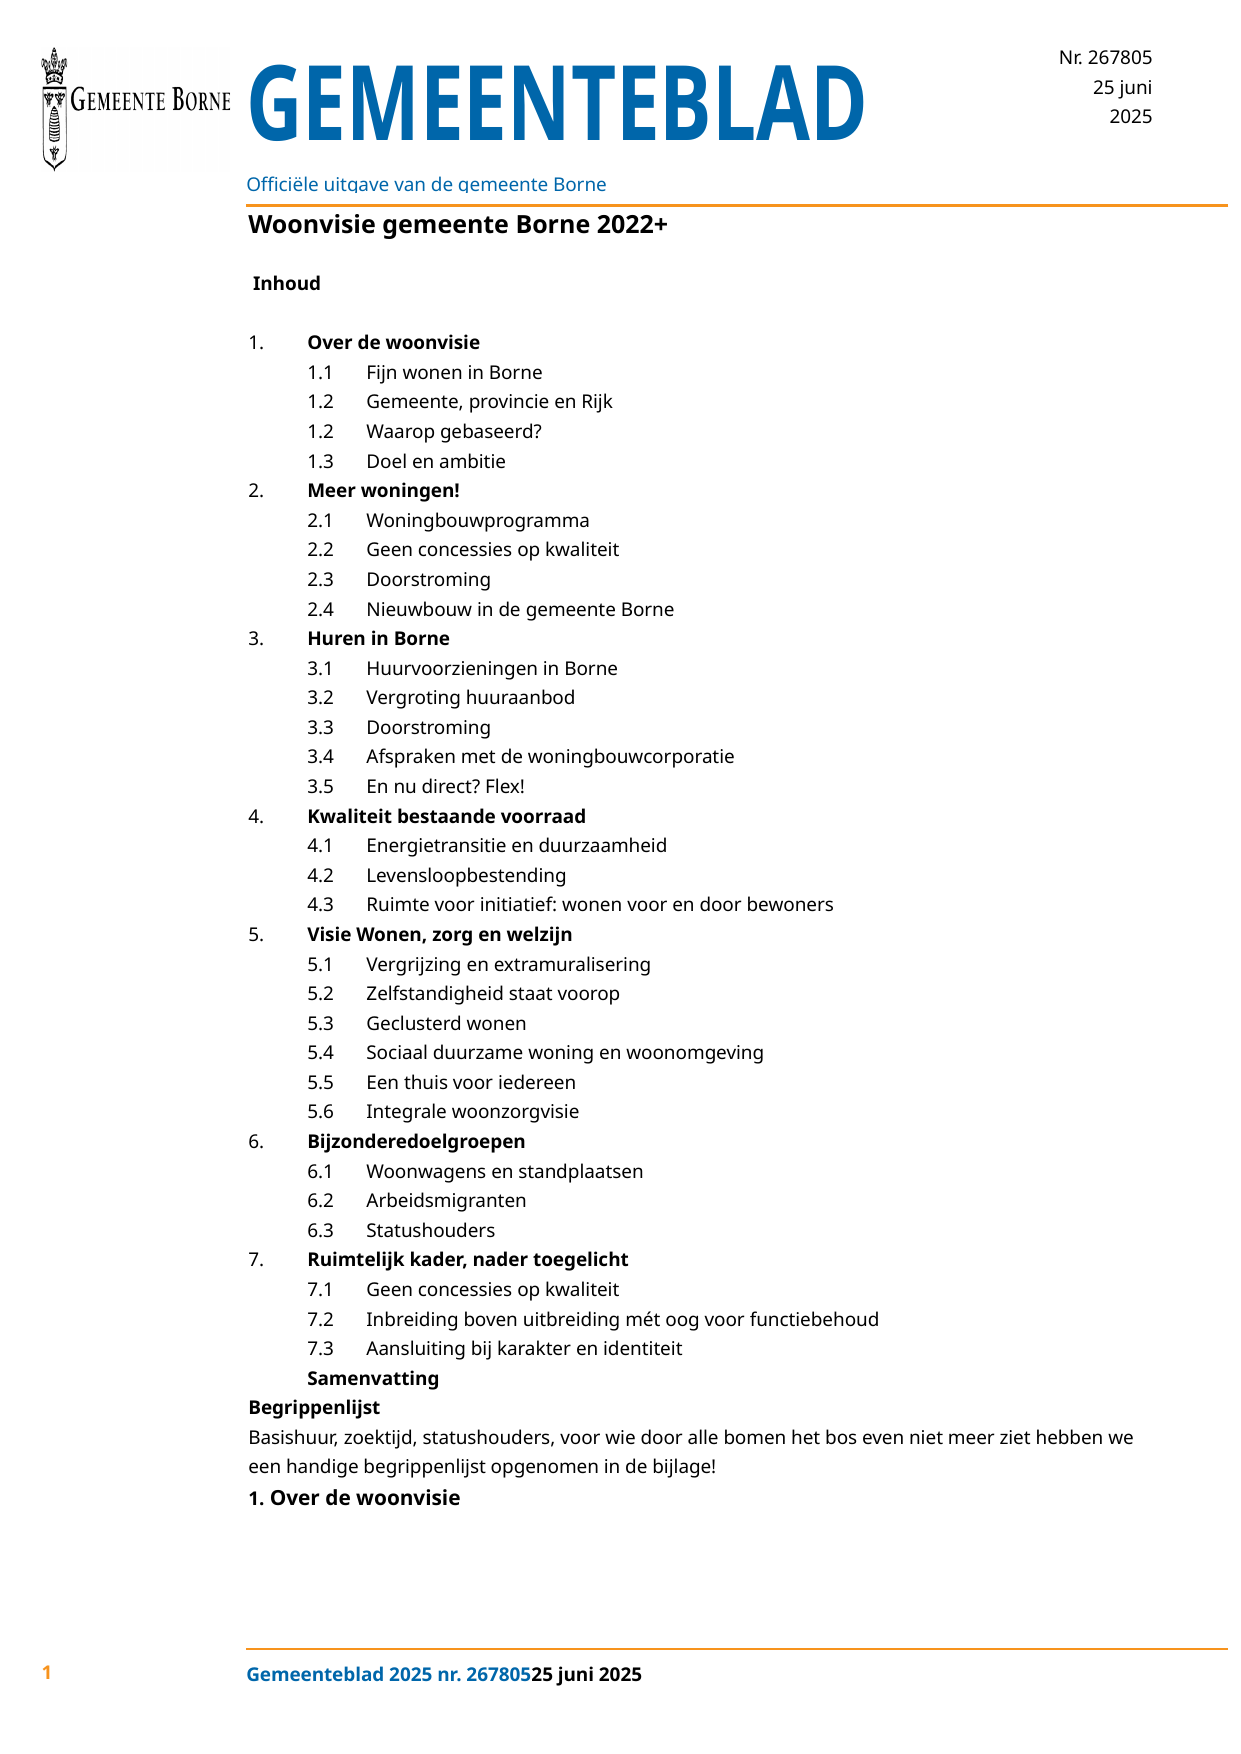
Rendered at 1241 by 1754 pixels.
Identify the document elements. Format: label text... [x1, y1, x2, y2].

list Huren in Borne [248, 625, 1152, 651]
list Huurvoorzieningen in Borne [307, 655, 1152, 681]
list Arbeidsmigranten [307, 1187, 1152, 1213]
list En nu direct? Flex! [307, 773, 1152, 799]
text Begrippenlijst [248, 1394, 1152, 1420]
list Zelfstandigheid staat voorop [307, 980, 1152, 1006]
list Samenvatting [248, 1365, 1152, 1391]
list Woningbouwprogramma [307, 507, 1152, 533]
list Doorstroming [307, 714, 1152, 740]
list Bijzonderedoelgroepen [248, 1128, 1152, 1154]
list Nieuwbouw in de gemeente Borne [307, 596, 1152, 621]
list Een thuis voor iedereen [307, 1069, 1152, 1095]
list Inbreiding boven uitbreiding mét oog voor functiebehoud [307, 1306, 1152, 1331]
list Kwaliteit bestaande voorraad [248, 803, 1152, 828]
list Geen concessies op kwaliteit [307, 1276, 1152, 1302]
list Gemeente, provincie en Rijk [307, 389, 1152, 414]
list Levensloopbestending [307, 862, 1152, 888]
list Doorstroming [307, 566, 1152, 592]
text Woonvisie gemeente Borne 2022+ [248, 207, 1152, 241]
list Vergroting huuraanbod [307, 684, 1152, 710]
list Energietransitie en duurzaamheid [307, 832, 1152, 858]
list Waarop gebaseerd? [307, 418, 1152, 444]
list Doel en ambitie [307, 448, 1152, 473]
list Visie Wonen, zorg en welzijn [248, 921, 1152, 947]
text Inhoud [248, 270, 1152, 296]
list Ruimte voor initiatief: wonen voor en door bewoners [307, 892, 1152, 917]
list Geen concessies op kwaliteit [307, 537, 1152, 562]
picture [41, 47, 231, 172]
list Ruimtelijk kader, nader toegelicht [248, 1247, 1152, 1272]
list Geclusterd wonen [307, 1010, 1152, 1036]
list Woonwagens en standplaatsen [307, 1158, 1152, 1183]
list Sociaal duurzame woning en woonomgeving [307, 1039, 1152, 1065]
list Statushouders [307, 1217, 1152, 1243]
list Over de woonvisie [248, 329, 1152, 355]
list Aansluiting bij karakter en identiteit [307, 1335, 1152, 1361]
text 1. Over de woonvisie [248, 1483, 1152, 1512]
list Meer woningen! [248, 477, 1152, 503]
list Fijn wonen in Borne [307, 359, 1152, 385]
text Basishuur, zoektijd, statushouders, voor wie door alle bomen het bos even niet meer ziet hebben we een handige begrippenlijst opgenomen in de bijlage! [248, 1424, 1152, 1479]
list Afspraken met de woningbouwcorporatie [307, 744, 1152, 769]
list Integrale woonzorgvisie [307, 1099, 1152, 1124]
list Vergrijzing en extramuralisering [307, 951, 1152, 976]
